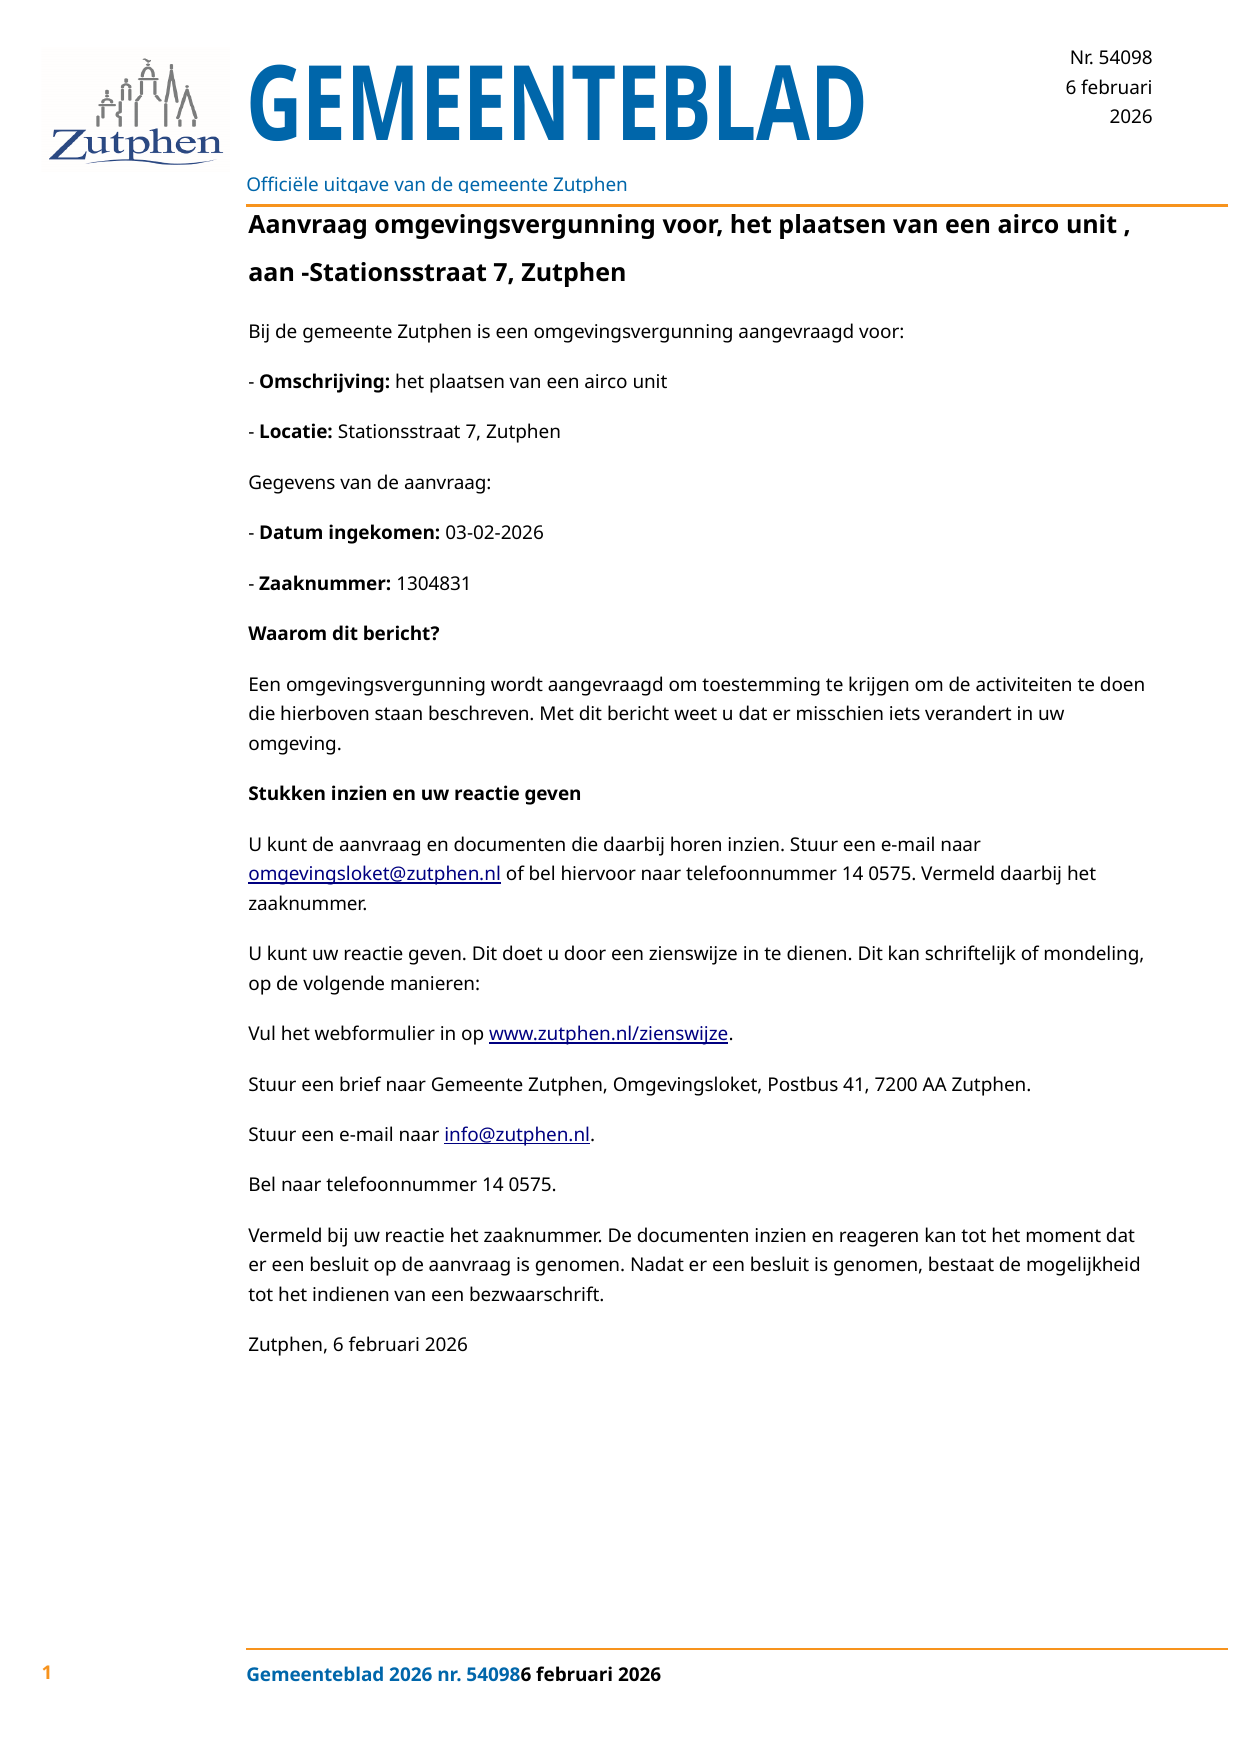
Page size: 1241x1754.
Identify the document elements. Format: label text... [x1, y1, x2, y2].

text Waarom dit bericht? [248, 620, 1152, 646]
text Vermeld bij uw reactie het zaaknummer. De documenten inzien en reageren kan tot het moment dat er een besluit op de aanvraag is genomen. Nadat er een besluit is genomen, bestaat de mogelijkheid tot het indienen van een bezwaarschrift. [248, 1222, 1152, 1307]
text Stuur een e-mail naar info@zutphen.nl. [248, 1121, 1152, 1147]
text Gegevens van de aanvraag: [248, 469, 1152, 495]
text - Datum ingekomen: 03-02-2026 [248, 519, 1152, 545]
text U kunt uw reactie geven. Dit doet u door een zienswijze in te dienen. Dit kan schriftelijk of mondeling, op de volgende manieren: [248, 940, 1152, 996]
text Zutphen, 6 februari 2026 [248, 1332, 1152, 1357]
text Bij de gemeente Zutphen is een omgevingsvergunning aangevraagd voor: [248, 318, 1152, 344]
text Een omgevingsvergunning wordt aangevraagd om toestemming te krijgen om de activiteiten te doen die hierboven staan beschreven. Met dit bericht weet u dat er misschien iets verandert in uw omgeving. [248, 671, 1152, 756]
text - Omschrijving: het plaatsen van een airco unit [248, 368, 1152, 394]
text Vul het webformulier in op www.zutphen.nl/zienswijze. [248, 1020, 1152, 1046]
picture [41, 47, 231, 172]
text U kunt de aanvraag en documenten die daarbij horen inzien. Stuur een e-mail naar omgevingsloket@zutphen.nl of bel hiervoor naar telefoonnummer 14 0575. Vermeld daarbij het zaaknummer. [248, 831, 1152, 916]
text Bel naar telefoonnummer 14 0575. [248, 1172, 1152, 1197]
text - Locatie: Stationsstraat 7, Zutphen [248, 419, 1152, 444]
text Stukken inzien en uw reactie geven [248, 780, 1152, 806]
text - Zaaknummer: 1304831 [248, 570, 1152, 596]
text Aanvraag omgevingsvergunning voor, het plaatsen van een airco unit , aan -Stationsstraat 7, Zutphen [248, 207, 1152, 288]
text Stuur een brief naar Gemeente Zutphen, Omgevingsloket, Postbus 41, 7200 AA Zutphen. [248, 1071, 1152, 1097]
